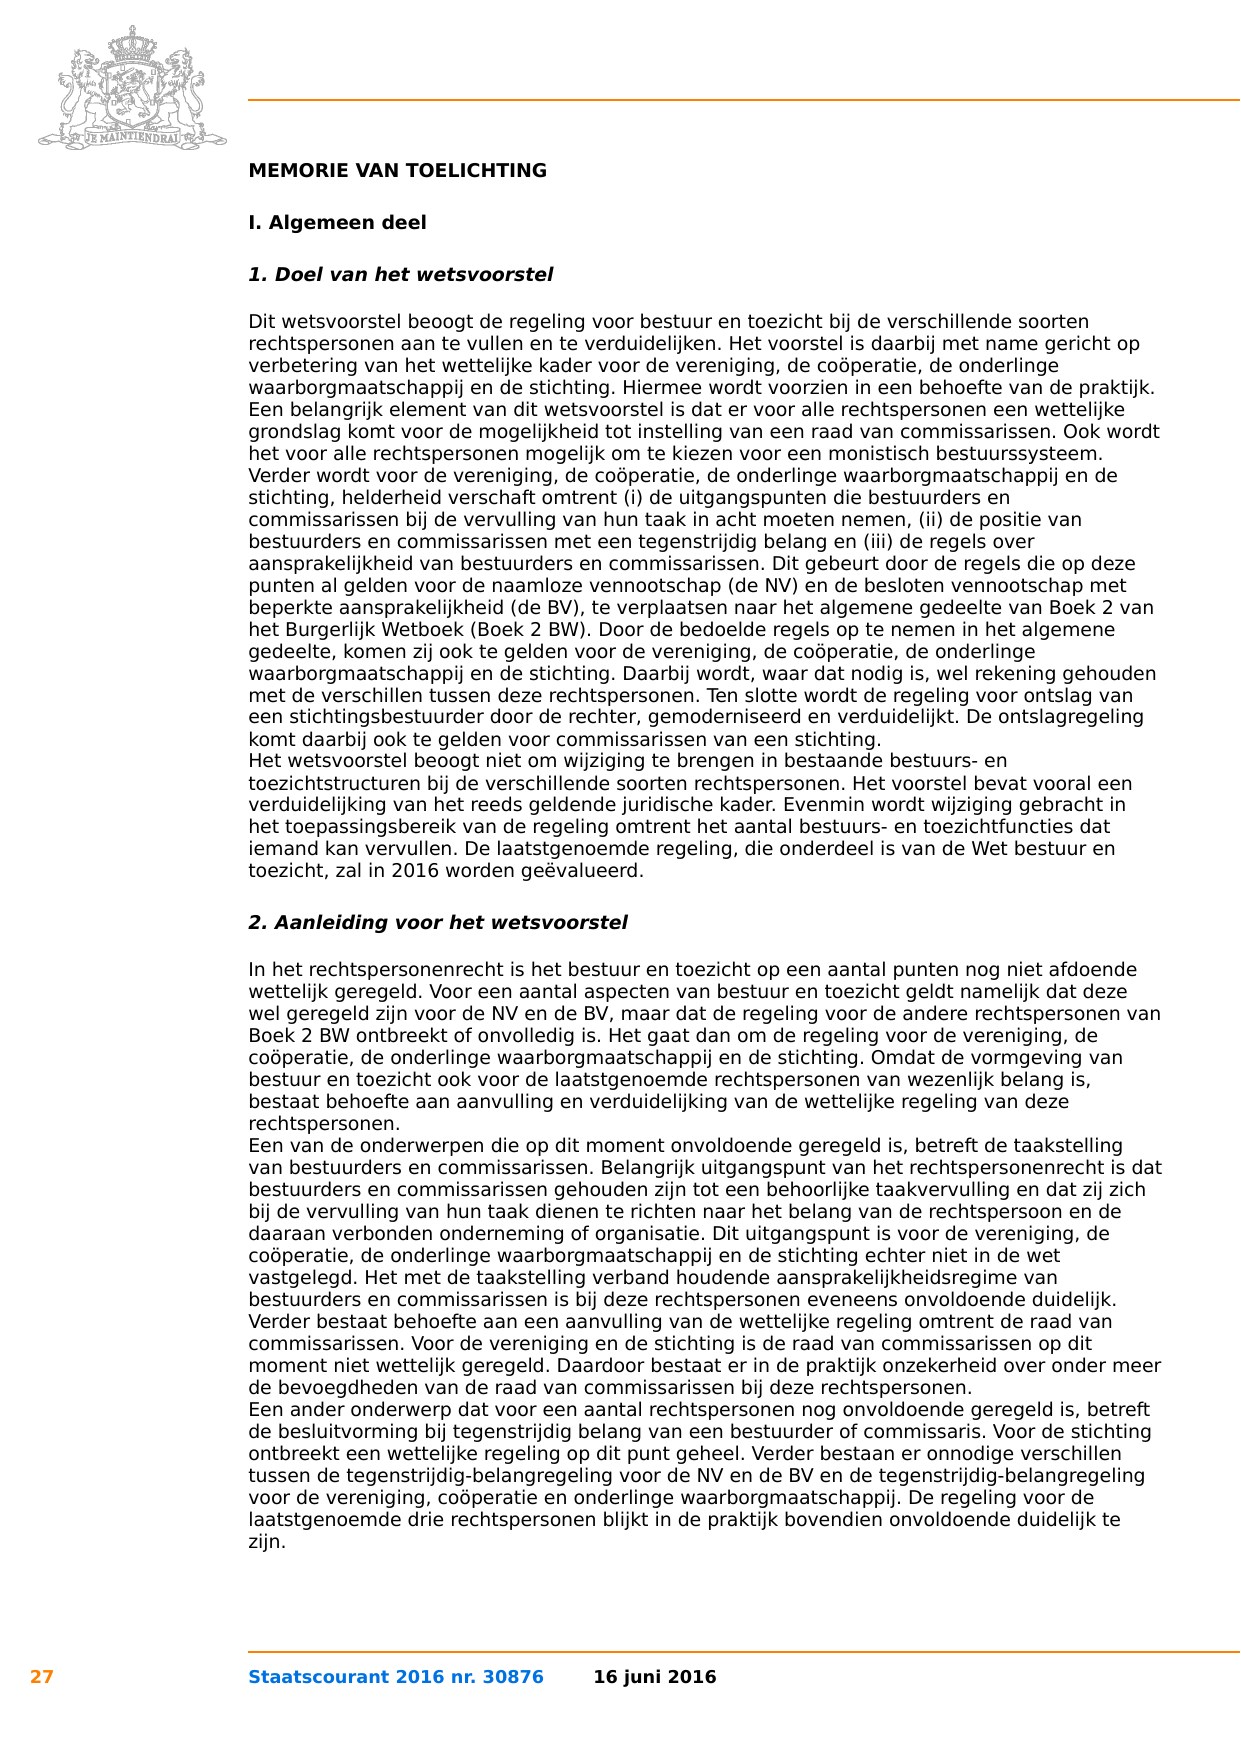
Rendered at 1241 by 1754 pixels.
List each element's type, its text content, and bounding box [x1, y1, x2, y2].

text In het rechtspersonenrecht is het bestuur en toezicht op een aantal punten nog niet afdoende wettelijk geregeld. Voor een aantal aspecten van bestuur en toezicht geldt namelijk dat deze wel geregeld zijn voor de NV en de BV, maar dat de regeling voor de andere rechtspersonen van Boek 2 BW ontbreekt of onvolledig is. Het gaat dan om de regeling voor de vereniging, de coöperatie, de onderlinge waarborgmaatschappij en de stichting. Omdat de vormgeving van bestuur en toezicht ook voor de laatstgenoemde rechtspersonen van wezenlijk belang is, bestaat behoefte aan aanvulling en verduidelijking van de wettelijke regeling van deze rechtspersonen. [248, 959, 1163, 1135]
text Een ander onderwerp dat voor een aantal rechtspersonen nog onvoldoende geregeld is, betreft de besluitvorming bij tegenstrijdig belang van een bestuurder of commissaris. Voor de stichting ontbreekt een wettelijke regeling op dit punt geheel. Verder bestaan er onnodige verschillen tussen de tegenstrijdig-belangregeling voor de NV en de BV en de tegenstrijdig-belangregeling voor de vereniging, coöperatie en onderlinge waarborgmaatschappij. De regeling voor de laatstgenoemde drie rechtspersonen blijkt in de praktijk bovendien onvoldoende duidelijk te zijn. [248, 1399, 1163, 1553]
text Het wetsvoorstel beoogt niet om wijziging te brengen in bestaande bestuurs- en toezichtstructuren bij de verschillende soorten rechtspersonen. Het voorstel bevat vooral een verduidelijking van het reeds geldende juridische kader. Evenmin wordt wijziging gebracht in het toepassingsbereik van de regeling omtrent het aantal bestuurs- en toezichtfuncties dat iemand kan vervullen. De laatstgenoemde regeling, die onderdeel is van de Wet bestuur en toezicht, zal in 2016 worden geëvalueerd. [248, 750, 1163, 882]
picture [38, 25, 227, 150]
subtitle MEMORIE VAN TOELICHTING [248, 160, 1163, 182]
text Een van de onderwerpen die op dit moment onvoldoende geregeld is, betreft de taakstelling van bestuurders en commissarissen. Belangrijk uitgangspunt van het rechtspersonenrecht is dat bestuurders en commissarissen gehouden zijn tot een behoorlijke taakvervulling en dat zij zich bij de vervulling van hun taak dienen te richten naar het belang van de rechtspersoon en de daaraan verbonden onderneming of organisatie. Dit uitgangspunt is voor de vereniging, de coöperatie, de onderlinge waarborgmaatschappij en de stichting echter niet in de wet vastgelegd. Het met de taakstelling verband houdende aansprakelijkheidsregime van bestuurders en commissarissen is bij deze rechtspersonen eveneens onvoldoende duidelijk. Verder bestaat behoefte aan een aanvulling van de wettelijke regeling omtrent de raad van commissarissen. Voor de vereniging en de stichting is de raad van commissarissen op dit moment niet wettelijk geregeld. Daardoor bestaat er in de praktijk onzekerheid over onder meer de bevoegdheden van de raad van commissarissen bij deze rechtspersonen. [248, 1135, 1163, 1399]
text Dit wetsvoorstel beoogt de regeling voor bestuur en toezicht bij de verschillende soorten rechtspersonen aan te vullen en te verduidelijken. Het voorstel is daarbij met name gericht op verbetering van het wettelijke kader voor de vereniging, de coöperatie, de onderlinge waarborgmaatschappij en de stichting. Hiermee wordt voorzien in een behoefte van de praktijk. [248, 311, 1163, 399]
subtitle 2. Aanleiding voor het wetsvoorstel [248, 912, 1163, 934]
subtitle 1. Doel van het wetsvoorstel [248, 264, 1163, 286]
subtitle I. Algemeen deel [248, 212, 1163, 234]
text Een belangrijk element van dit wetsvoorstel is dat er voor alle rechtspersonen een wettelijke grondslag komt voor de mogelijkheid tot instelling van een raad van commissarissen. Ook wordt het voor alle rechtspersonen mogelijk om te kiezen voor een monistisch bestuurssysteem. Verder wordt voor de vereniging, de coöperatie, de onderlinge waarborgmaatschappij en de stichting, helderheid verschaft omtrent (i) de uitgangspunten die bestuurders en commissarissen bij de vervulling van hun taak in acht moeten nemen, (ii) de positie van bestuurders en commissarissen met een tegenstrijdig belang en (iii) de regels over aansprakelijkheid van bestuurders en commissarissen. Dit gebeurt door de regels die op deze punten al gelden voor de naamloze vennootschap (de NV) en de besloten vennootschap met beperkte aansprakelijkheid (de BV), te verplaatsen naar het algemene gedeelte van Boek 2 van het Burgerlijk Wetboek (Boek 2 BW). Door de bedoelde regels op te nemen in het algemene gedeelte, komen zij ook te gelden voor de vereniging, de coöperatie, de onderlinge waarborgmaatschappij en de stichting. Daarbij wordt, waar dat nodig is, wel rekening gehouden met de verschillen tussen deze rechtspersonen. Ten slotte wordt de regeling voor ontslag van een stichtingsbestuurder door de rechter, gemoderniseerd en verduidelijkt. De ontslagregeling komt daarbij ook te gelden voor commissarissen van een stichting. [248, 399, 1163, 750]
